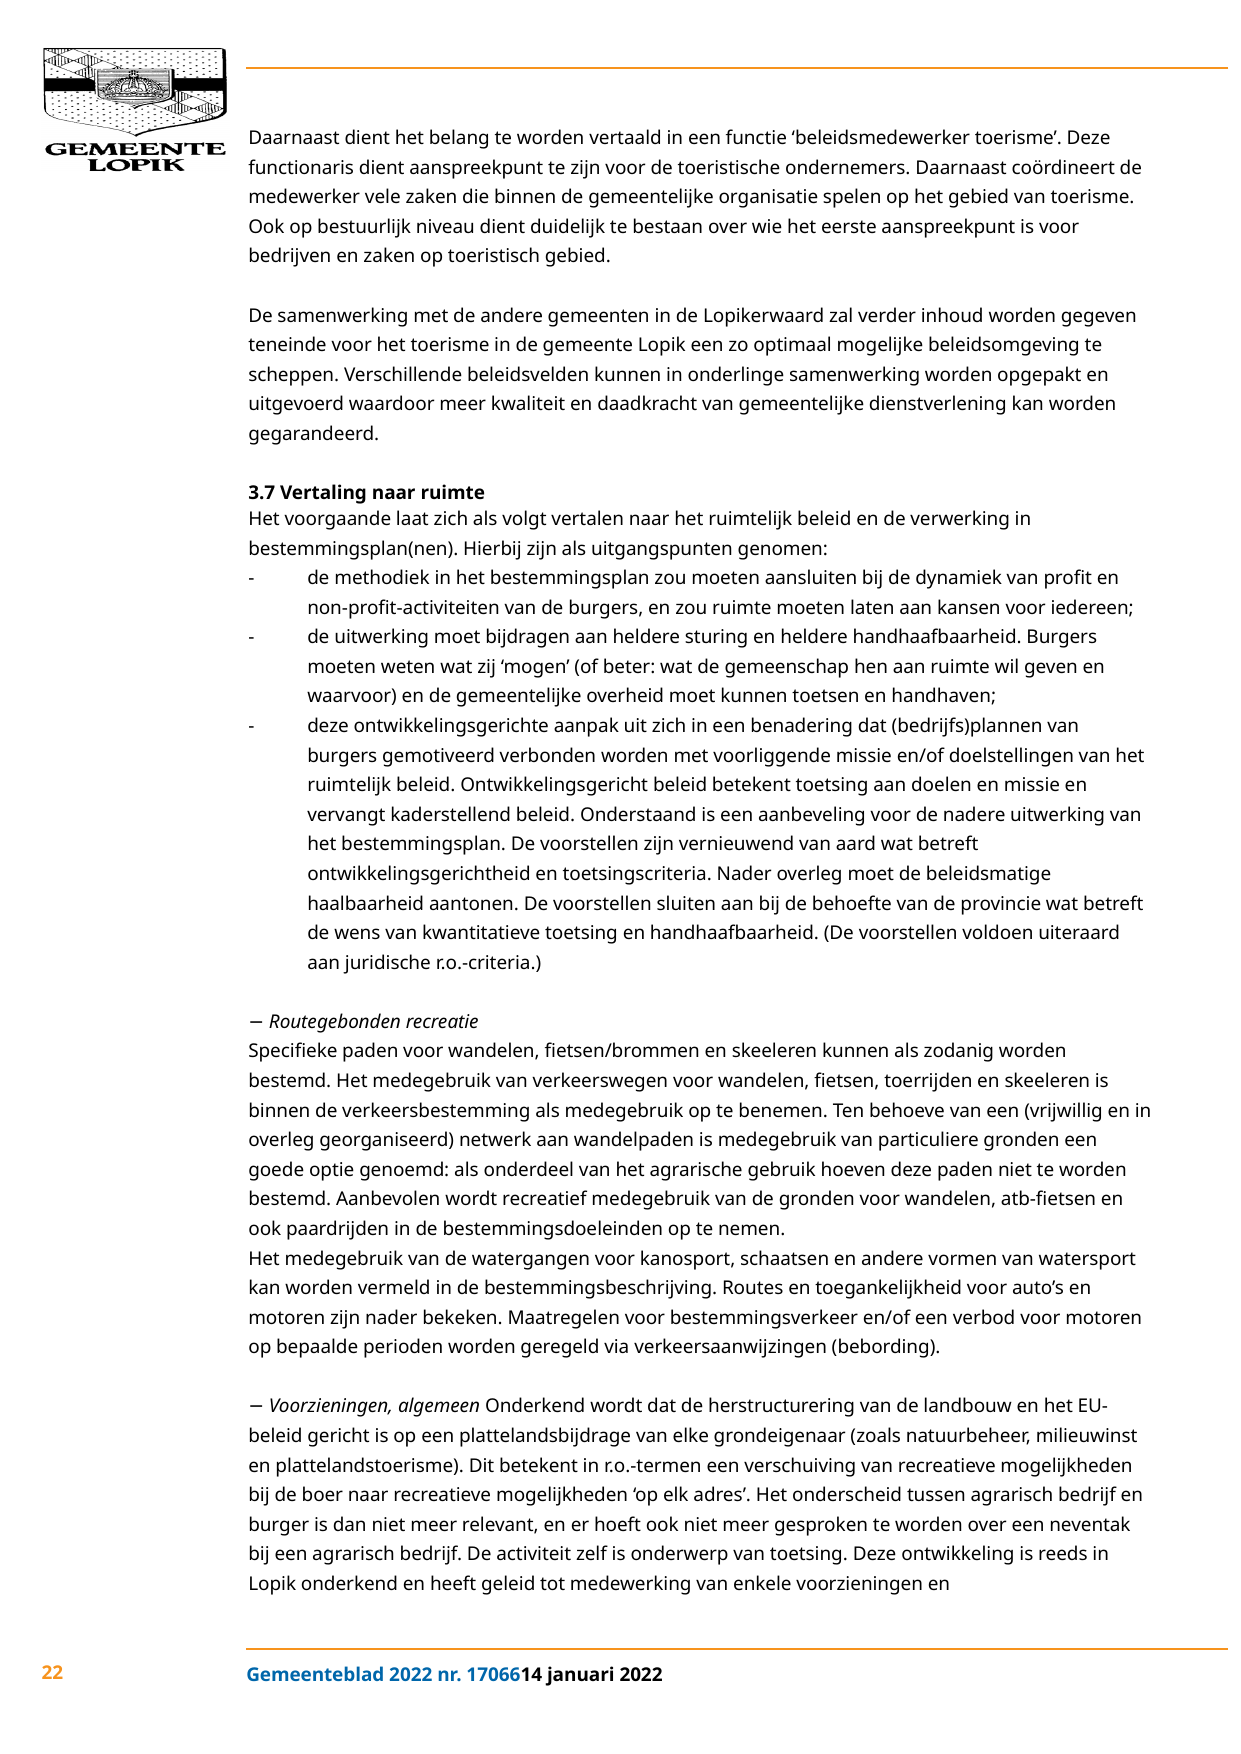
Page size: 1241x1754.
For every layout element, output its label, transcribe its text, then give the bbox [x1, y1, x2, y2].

text Het medegebruik van de watergangen voor kanosport, schaatsen en andere vormen van watersport kan worden vermeld in de bestemmingsbeschrijving. Routes en toegankelijkheid voor auto’s en motoren zijn nader bekeken. Maatregelen voor bestemmingsverkeer en/of een verbod voor motoren op bepaalde perioden worden geregeld via verkeersaanwijzingen (bebording). [248, 1245, 1152, 1359]
text − Voorzieningen, algemeen Onderkend wordt dat de herstructurering van de landbouw en het EU-beleid gericht is op een plattelandsbijdrage van elke grondeigenaar (zoals natuurbeheer, milieuwinst en plattelandstoerisme). Dit betekent in r.o.-termen een verschuiving van recreatieve mogelijkheden bij de boer naar recreatieve mogelijkheden ‘op elk adres’. Het onderscheid tussen agrarisch bedrijf en burger is dan niet meer relevant, en er hoeft ook niet meer gesproken te worden over een neventak bij een agrarisch bedrijf. De activiteit zelf is onderwerp van toetsing. Deze ontwikkeling is reeds in Lopik onderkend en heeft geleid tot medewerking van enkele voorzieningen en [248, 1393, 1152, 1596]
list de uitwerking moet bijdragen aan heldere sturing en heldere handhaafbaarheid. Burgers moeten weten wat zij ‘mogen’ (of beter: wat de gemeenschap hen aan ruimte wil geven en waarvoor) en de gemeentelijke overheid moet kunnen toetsen en handhaven; [248, 623, 1152, 708]
list de methodiek in het bestemmingsplan zou moeten aansluiten bij de dynamiek van profit en non-profit-activiteiten van de burgers, en zou ruimte moeten laten aan kansen voor iedereen; [248, 564, 1152, 619]
text − Routegebonden recreatie [248, 1008, 1152, 1034]
list deze ontwikkelingsgerichte aanpak uit zich in een benadering dat (bedrijfs)plannen van burgers gemotiveerd verbonden worden met voorliggende missie en/of doelstellingen van het ruimtelijk beleid. Ontwikkelingsgericht beleid betekent toetsing aan doelen en missie en vervangt kaderstellend beleid. Onderstaand is een aanbeveling voor de nadere uitwerking van het bestemmingsplan. De voorstellen zijn vernieuwend van aard wat betreft ontwikkelingsgerichtheid en toetsingscriteria. Nader overleg moet de beleidsmatige haalbaarheid aantonen. De voorstellen sluiten aan bij de behoefte van de provincie wat betreft de wens van kwantitatieve toetsing en handhaafbaarheid. (De voorstellen voldoen uiteraard aan juridische r.o.-criteria.) [248, 712, 1152, 974]
text De samenwerking met de andere gemeenten in de Lopikerwaard zal verder inhoud worden gegeven teneinde voor het toerisme in de gemeente Lopik een zo optimaal mogelijke beleidsomgeving te scheppen. Verschillende beleidsvelden kunnen in onderlinge samenwerking worden opgepakt en uitgevoerd waardoor meer kwaliteit en daadkracht van gemeentelijke dienstverlening kan worden gegarandeerd. [248, 302, 1152, 446]
text Het voorgaande laat zich als volgt vertalen naar het ruimtelijk beleid en de verwerking in bestemmingsplan(nen). Hierbij zijn als uitgangspunten genomen: [248, 505, 1152, 560]
text Specifieke paden voor wandelen, fietsen/brommen en skeeleren kunnen als zodanig worden bestemd. Het medegebruik van verkeerswegen voor wandelen, fietsen, toerrijden en skeeleren is binnen de verkeersbestemming als medegebruik op te benemen. Ten behoeve van een (vrijwillig en in overleg georganiseerd) netwerk aan wandelpaden is medegebruik van particuliere gronden een goede optie genoemd: als onderdeel van het agrarische gebruik hoeven deze paden niet te worden bestemd. Aanbevolen wordt recreatief medegebruik van de gronden voor wandelen, atb-fietsen en ook paardrijden in de bestemmingsdoeleinden op te nemen. [248, 1038, 1152, 1241]
text Daarnaast dient het belang te worden vertaald in een functie ‘beleidsmedewerker toerisme’. Deze functionaris dient aanspreekpunt te zijn voor de toeristische ondernemers. Daarnaast coördineert de medewerker vele zaken die binnen de gemeentelijke organisatie spelen op het gebied van toerisme. Ook op bestuurlijk niveau dient duidelijk te bestaan over wie het eerste aanspreekpunt is voor bedrijven en zaken op toeristisch gebied. [248, 124, 1152, 268]
text 3.7 Vertaling naar ruimte [248, 479, 1152, 505]
picture [41, 47, 231, 172]
